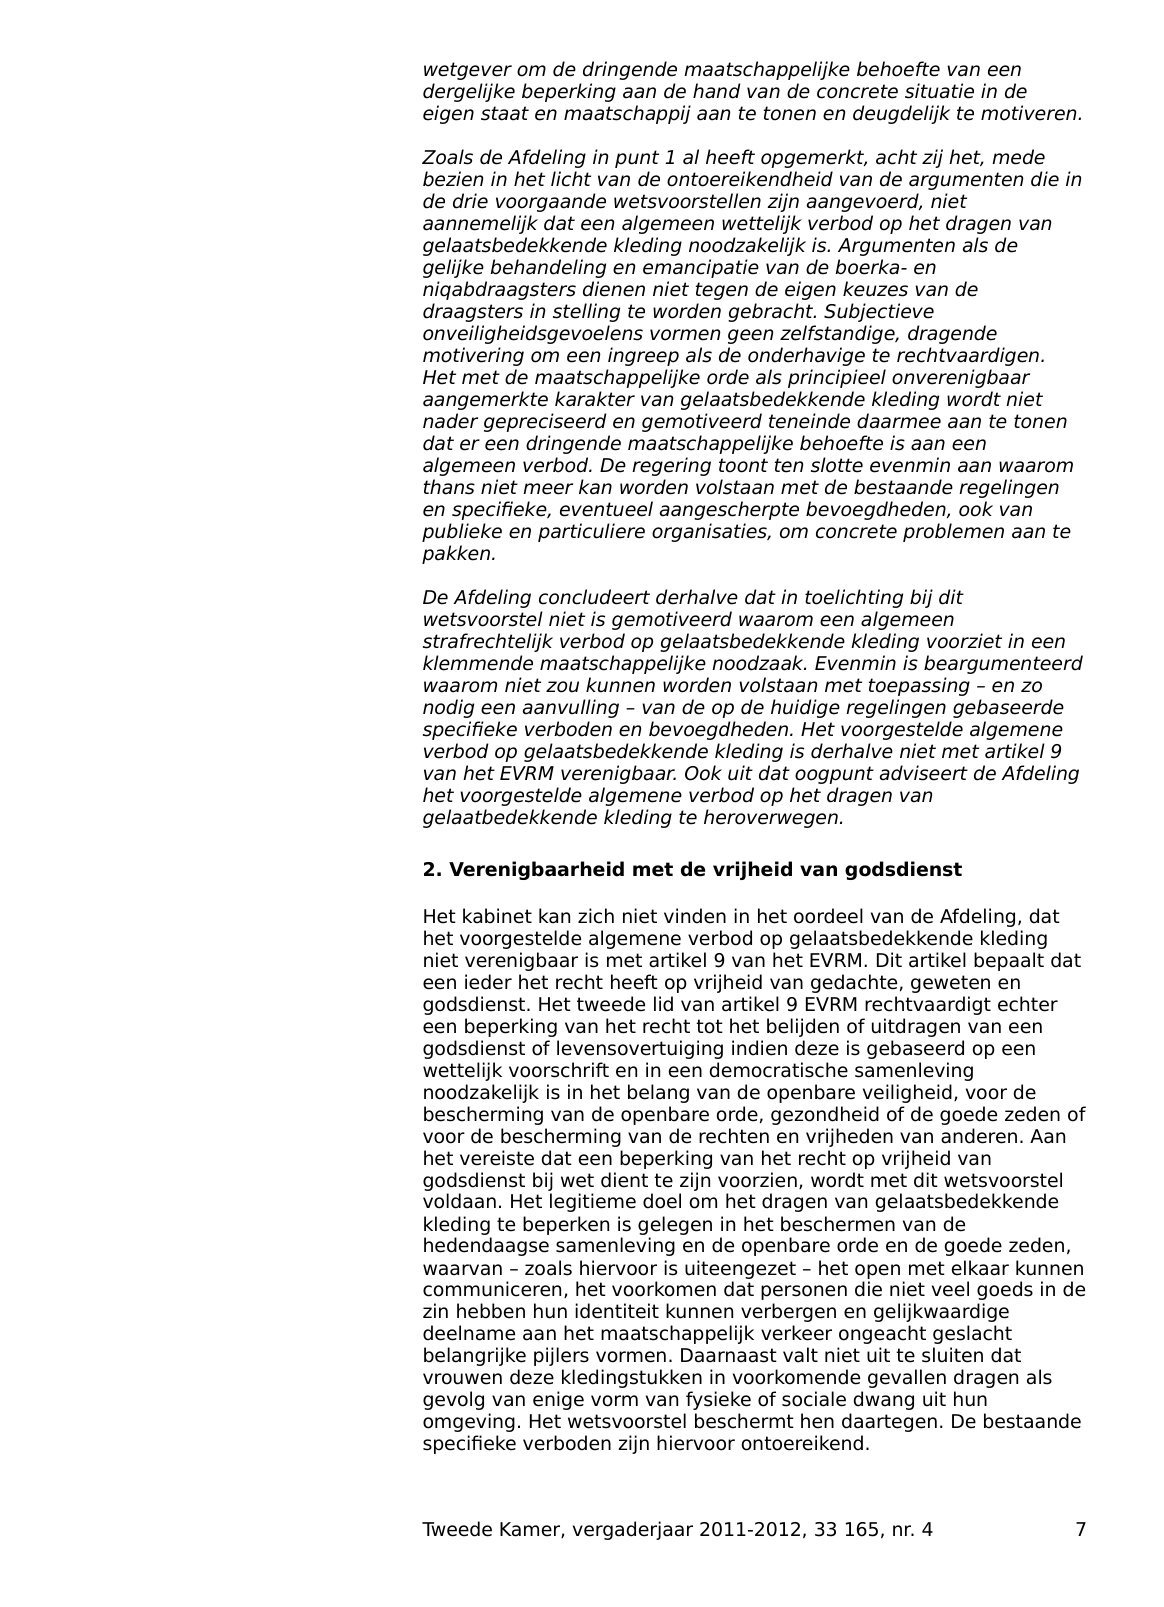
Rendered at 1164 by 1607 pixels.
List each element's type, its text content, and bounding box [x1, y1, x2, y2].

text De Afdeling concludeert derhalve dat in toelichting bij dit wetsvoorstel niet is gemotiveerd waarom een algemeen strafrechtelijk verbod op gelaatsbedekkende kleding voorziet in een klemmende maatschappelijke noodzaak. Evenmin is beargumenteerd waarom niet zou kunnen worden volstaan met toepassing – en zo nodig een aanvulling – van de op de huidige regelingen gebaseerde specifieke verboden en bevoegdheden. Het voorgestelde algemene verbod op gelaatsbedekkende kleding is derhalve niet met artikel 9 van het EVRM verenigbaar. Ook uit dat oogpunt adviseert de Afdeling het voorgestelde algemene verbod op het dragen van gelaatbedekkende kleding te heroverwegen. [422, 587, 1087, 829]
text Zoals de Afdeling in punt 1 al heeft opgemerkt, acht zij het, mede bezien in het licht van de ontoereikendheid van de argumenten die in de drie voorgaande wetsvoorstellen zijn aangevoerd, niet aannemelijk dat een algemeen wettelijk verbod op het dragen van gelaatsbedekkende kleding noodzakelijk is. Argumenten als de gelijke behandeling en emancipatie van de boerka- en niqabdraagsters dienen niet tegen de eigen keuzes van de draagsters in stelling te worden gebracht. Subjectieve onveiligheidsgevoelens vormen geen zelfstandige, dragende motivering om een ingreep als de onderhavige te rechtvaardigen. Het met de maatschappelijke orde als principieel onverenigbaar aangemerkte karakter van gelaatsbedekkende kleding wordt niet nader gepreciseerd en gemotiveerd teneinde daarmee aan te tonen dat er een dringende maatschappelijke behoefte is aan een algemeen verbod. De regering toont ten slotte evenmin aan waarom thans niet meer kan worden volstaan met de bestaande regelingen en specifieke, eventueel aangescherpte bevoegdheden, ook van publieke en particuliere organisaties, om concrete problemen aan te pakken. [422, 147, 1087, 565]
text wetgever om de dringende maatschappelijke behoefte van een dergelijke beperking aan de hand van de concrete situatie in de eigen staat en maatschappij aan te tonen en deugdelijk te motiveren. [422, 59, 1087, 125]
text Het kabinet kan zich niet vinden in het oordeel van de Afdeling, dat het voorgestelde algemene verbod op gelaatsbedekkende kleding niet verenigbaar is met artikel 9 van het EVRM. Dit artikel bepaalt dat een ieder het recht heeft op vrijheid van gedachte, geweten en godsdienst. Het tweede lid van artikel 9 EVRM rechtvaardigt echter een beperking van het recht tot het belijden of uitdragen van een godsdienst of levensovertuiging indien deze is gebaseerd op een wettelijk voorschrift en in een democratische samenleving noodzakelijk is in het belang van de openbare veiligheid, voor de bescherming van de openbare orde, gezondheid of de goede zeden of voor de bescherming van de rechten en vrijheden van anderen. Aan het vereiste dat een beperking van het recht op vrijheid van godsdienst bij wet dient te zijn voorzien, wordt met dit wetsvoorstel voldaan. Het legitieme doel om het dragen van gelaatsbedekkende kleding te beperken is gelegen in het beschermen van de hedendaagse samenleving en de openbare orde en de goede zeden, waarvan – zoals hiervoor is uiteengezet – het open met elkaar kunnen communiceren, het voorkomen dat personen die niet veel goeds in de zin hebben hun identiteit kunnen verbergen en gelijkwaardige deelname aan het maatschappelijk verkeer ongeacht geslacht belangrijke pijlers vormen. Daarnaast valt niet uit te sluiten dat vrouwen deze kledingstukken in voorkomende gevallen dragen als gevolg van enige vorm van fysieke of sociale dwang uit hun omgeving. Het wetsvoorstel beschermt hen daartegen. De bestaande specifieke verboden zijn hiervoor ontoereikend. [422, 906, 1087, 1455]
subtitle 2. Verenigbaarheid met de vrijheid van godsdienst [422, 859, 1087, 881]
